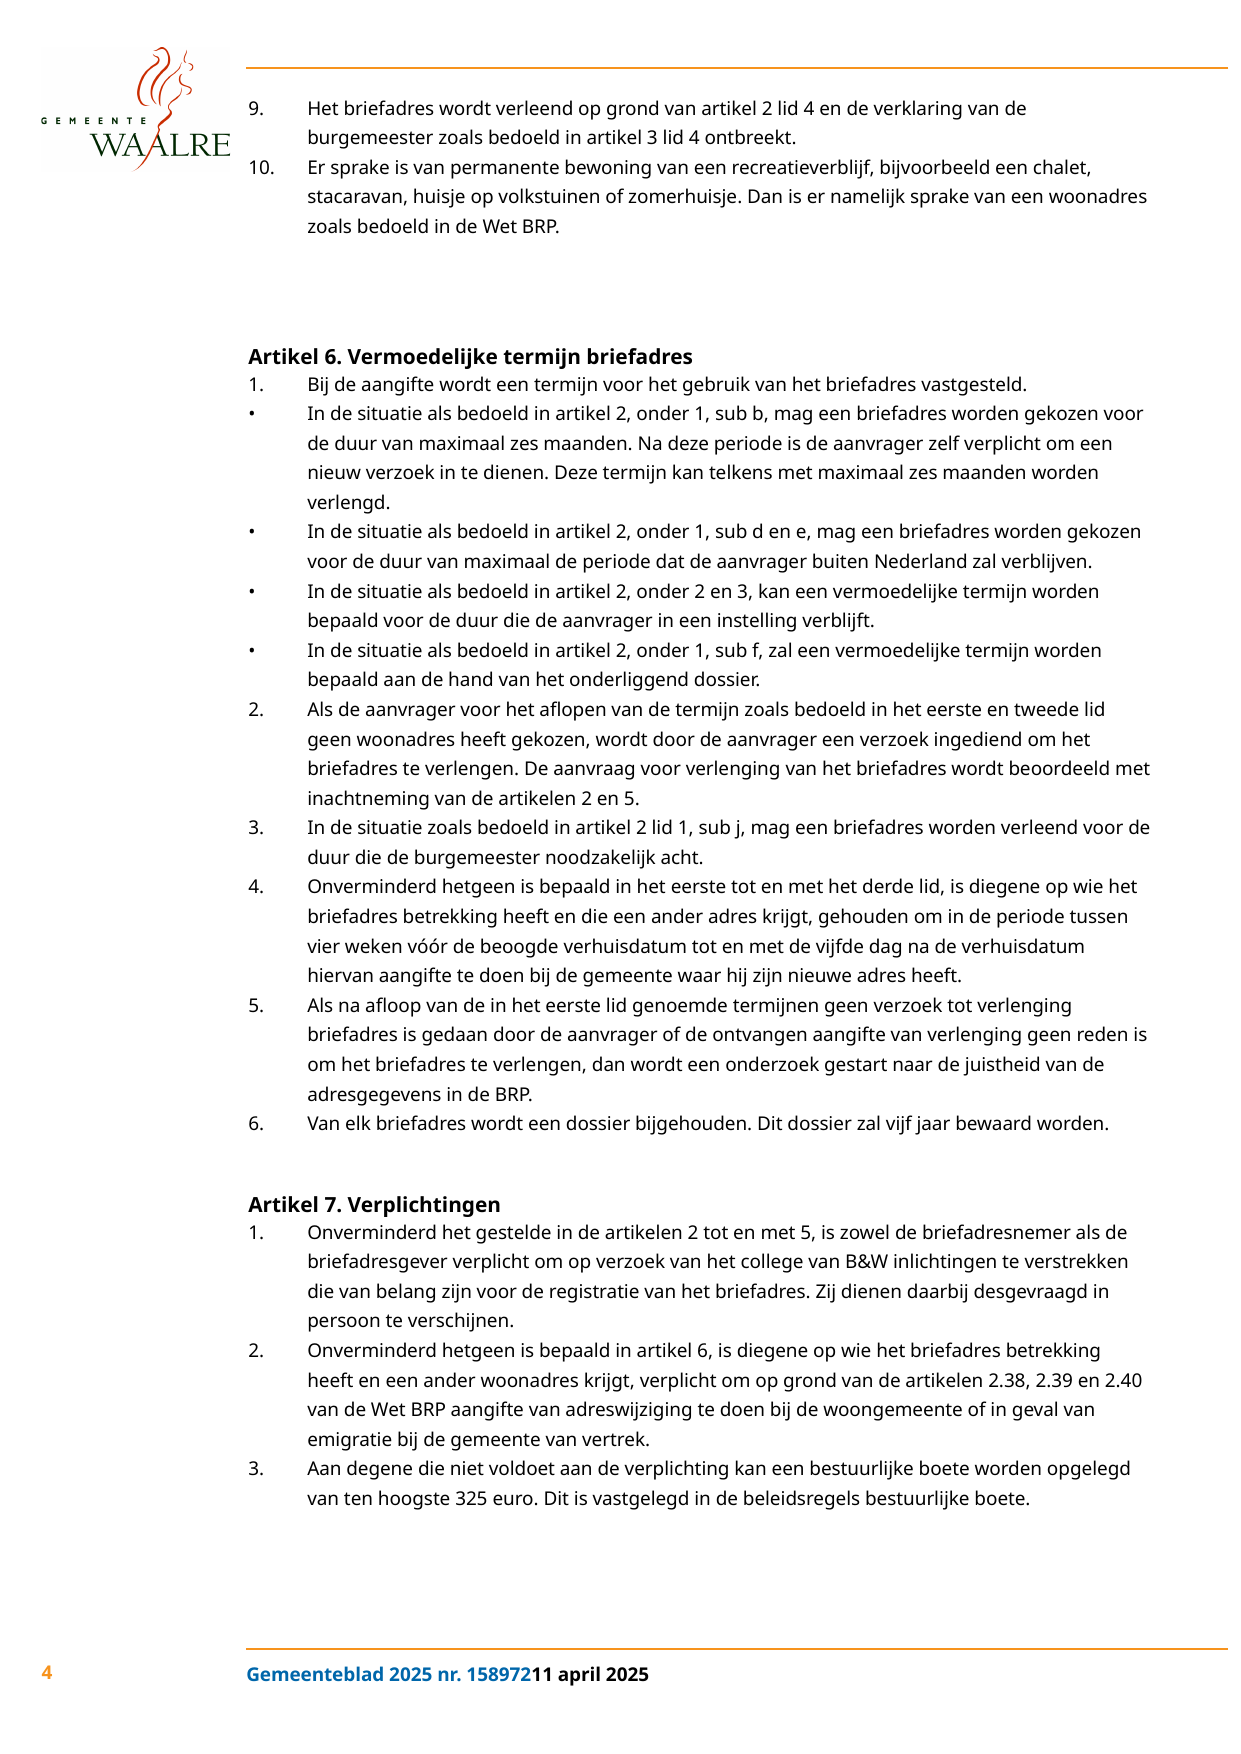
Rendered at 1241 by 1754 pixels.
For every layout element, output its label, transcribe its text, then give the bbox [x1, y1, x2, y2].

list Als na afloop van de in het eerste lid genoemde termijnen geen verzoek tot verlenging briefadres is gedaan door de aanvrager of de ontvangen aangifte van verlenging geen reden is om het briefadres te verlengen, dan wordt een onderzoek gestart naar de juistheid van de adresgegevens in de BRP. [248, 992, 1152, 1107]
list In de situatie als bedoeld in artikel 2, onder 1, sub d en e, mag een briefadres worden gekozen voor de duur van maximaal de periode dat de aanvrager buiten Nederland zal verblijven. [248, 519, 1152, 574]
list In de situatie als bedoeld in artikel 2, onder 1, sub b, mag een briefadres worden gekozen voor de duur van maximaal zes maanden. Na deze periode is de aanvrager zelf verplicht om een nieuw verzoek in te dienen. Deze termijn kan telkens met maximaal zes maanden worden verlengd. [248, 400, 1152, 515]
list Het briefadres wordt verleend op grond van artikel 2 lid 4 en de verklaring van de burgemeester zoals bedoeld in artikel 3 lid 4 ontbreekt. [248, 95, 1152, 150]
list Bij de aangifte wordt een termijn voor het gebruik van het briefadres vastgesteld. [248, 371, 1152, 397]
list Van elk briefadres wordt een dossier bijgehouden. Dit dossier zal vijf jaar bewaard worden. [248, 1110, 1152, 1136]
list Er sprake is van permanente bewoning van een recreatieverblijf, bijvoorbeeld een chalet, stacaravan, huisje op volkstuinen of zomerhuisje. Dan is er namelijk sprake van een woonadres zoals bedoeld in de Wet BRP. [248, 154, 1152, 239]
list Onverminderd hetgeen is bepaald in artikel 6, is diegene op wie het briefadres betrekking heeft en een ander woonadres krijgt, verplicht om op grond van de artikelen 2.38, 2.39 en 2.40 van de Wet BRP aangifte van adreswijziging te doen bij de woongemeente of in geval van emigratie bij de gemeente van vertrek. [248, 1337, 1152, 1452]
text Artikel 6. Vermoedelijke termijn briefadres [248, 342, 1152, 371]
picture [41, 47, 231, 172]
list In de situatie als bedoeld in artikel 2, onder 1, sub f, zal een vermoedelijke termijn worden bepaald aan de hand van het onderliggend dossier. [248, 637, 1152, 692]
list In de situatie als bedoeld in artikel 2, onder 2 en 3, kan een vermoedelijke termijn worden bepaald voor de duur die de aanvrager in een instelling verblijft. [248, 578, 1152, 633]
list Onverminderd het gestelde in de artikelen 2 tot en met 5, is zowel de briefadresnemer als de briefadresgever verplicht om op verzoek van het college van B&W inlichtingen te verstrekken die van belang zijn voor de registratie van het briefadres. Zij dienen daarbij desgevraagd in persoon te verschijnen. [248, 1219, 1152, 1333]
text Artikel 7. Verplichtingen [248, 1190, 1152, 1219]
list Onverminderd hetgeen is bepaald in het eerste tot en met het derde lid, is diegene op wie het briefadres betrekking heeft en die een ander adres krijgt, gehouden om in de periode tussen vier weken vóór de beoogde verhuisdatum tot en met de vijfde dag na de verhuisdatum hiervan aangifte te doen bij de gemeente waar hij zijn nieuwe adres heeft. [248, 874, 1152, 988]
list Aan degene die niet voldoet aan de verplichting kan een bestuurlijke boete worden opgelegd van ten hoogste 325 euro. Dit is vastgelegd in de beleidsregels bestuurlijke boete. [248, 1456, 1152, 1511]
list In de situatie zoals bedoeld in artikel 2 lid 1, sub j, mag een briefadres worden verleend voor de duur die de burgemeester noodzakelijk acht. [248, 814, 1152, 870]
list Als de aanvrager voor het aflopen van de termijn zoals bedoeld in het eerste en tweede lid geen woonadres heeft gekozen, wordt door de aanvrager een verzoek ingediend om het briefadres te verlengen. De aanvraag voor verlenging van het briefadres wordt beoordeeld met inachtneming van de artikelen 2 en 5. [248, 696, 1152, 811]
